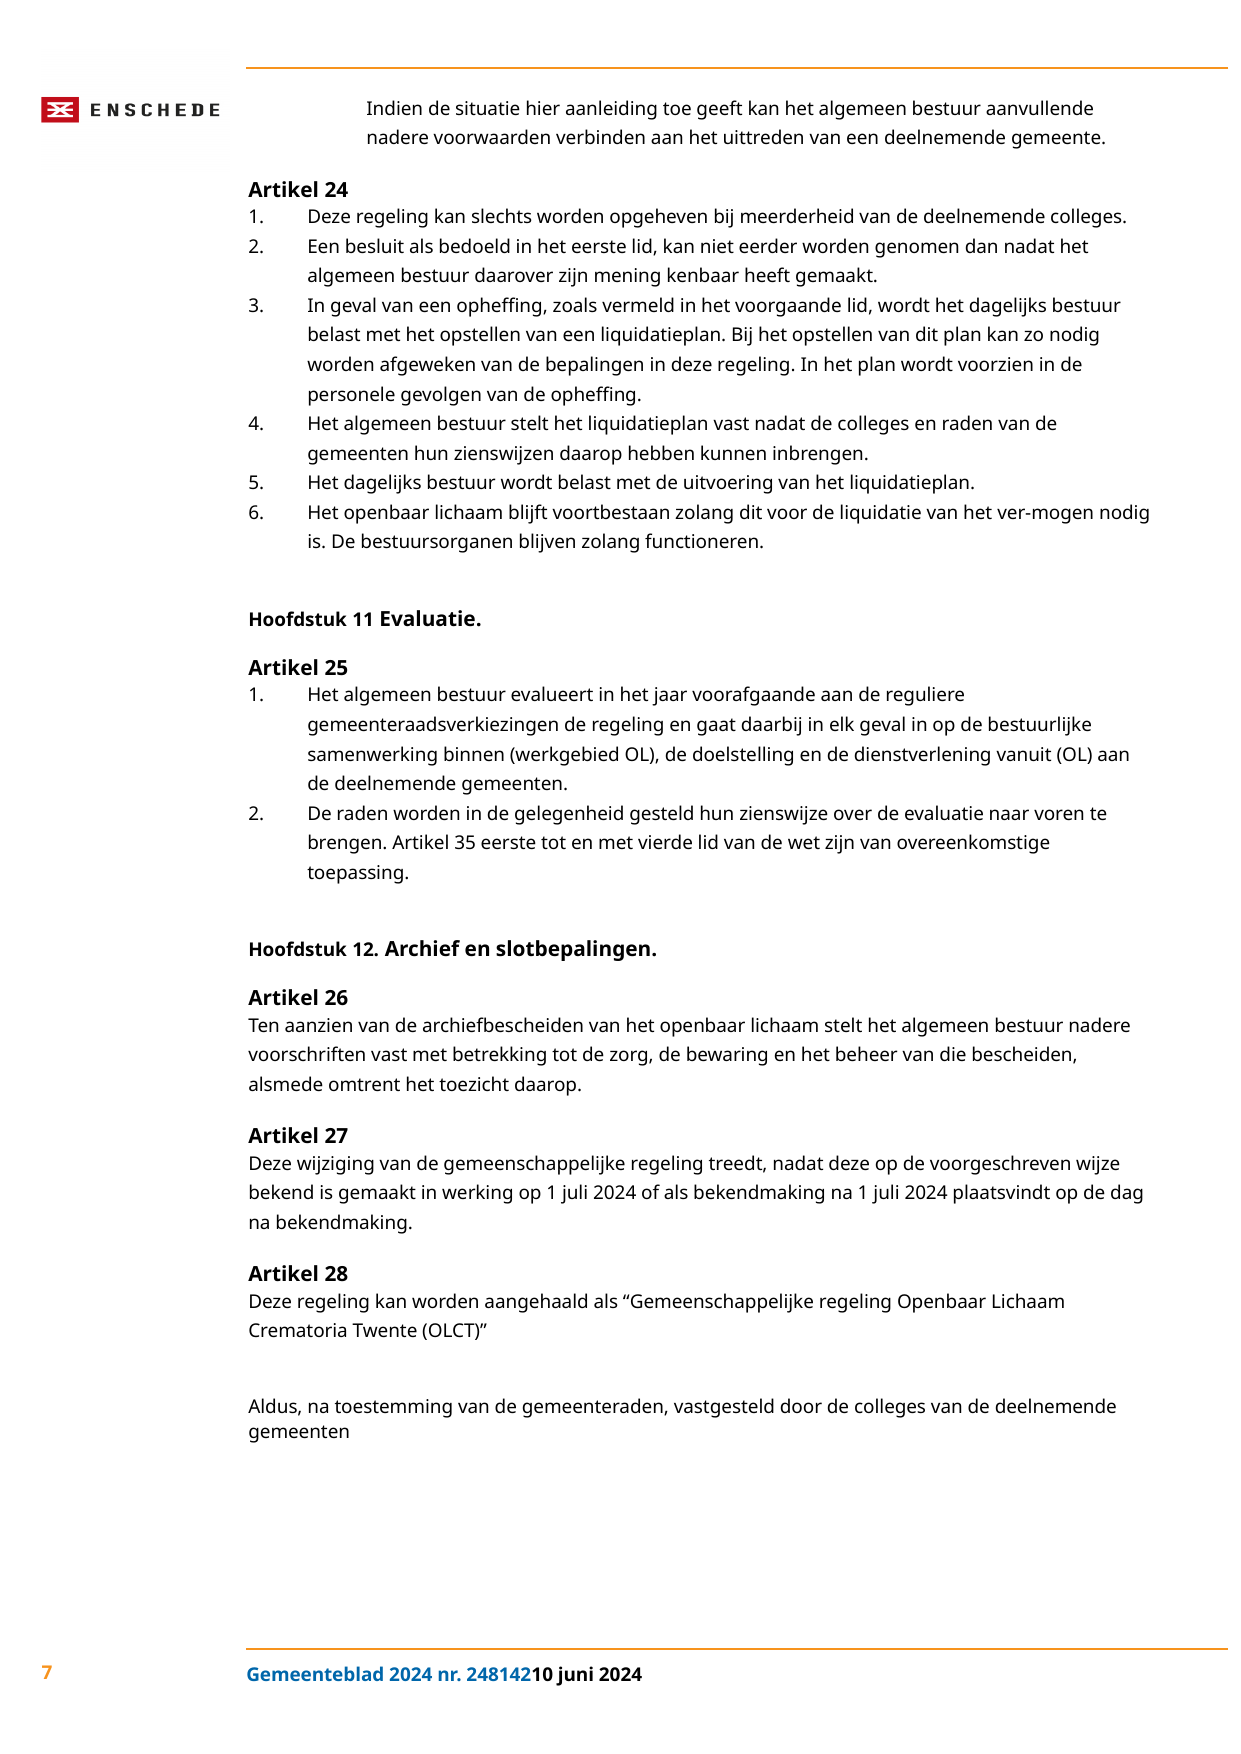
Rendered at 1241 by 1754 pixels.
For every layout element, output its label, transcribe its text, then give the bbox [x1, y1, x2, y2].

text Artikel 28 [248, 1259, 1152, 1288]
text Artikel 27 [248, 1122, 1152, 1150]
list Het dagelijks bestuur wordt belast met de uitvoering van het liquidatieplan. [248, 469, 1152, 495]
list In geval van een opheffing, zoals vermeld in het voorgaande lid, wordt het dagelijks bestuur belast met het opstellen van een liquidatieplan. Bij het opstellen van dit plan kan zo nodig worden afgeweken van de bepalingen in deze regeling. In het plan wordt voorzien in de personele gevolgen van de opheffing. [248, 292, 1152, 406]
text Aldus, na toestemming van de gemeenteraden, vastgesteld door de colleges van de deelnemende gemeenten [248, 1393, 1152, 1444]
text Hoofdstuk 12. Archief en slotbepalingen. [248, 934, 1152, 963]
list Het openbaar lichaam blijft voortbestaan zolang dit voor de liquidatie van het ver-mogen nodig is. De bestuursorganen blijven zolang functioneren. [248, 499, 1152, 554]
text Hoofdstuk 11 Evaluatie. [248, 604, 1152, 632]
text Deze wijziging van de gemeenschappelijke regeling treedt, nadat deze op de voorgeschreven wijze bekend is gemaakt in werking op 1 juli 2024 of als bekendmaking na 1 juli 2024 plaatsvindt op de dag na bekendmaking. [248, 1150, 1152, 1235]
text Ten aanzien van de archiefbescheiden van het openbaar lichaam stelt het algemeen bestuur nadere voorschriften vast met betrekking tot de zorg, de bewaring en het beheer van die bescheiden, alsmede omtrent het toezicht daarop. [248, 1012, 1152, 1097]
text Artikel 26 [248, 983, 1152, 1012]
list Het algemeen bestuur stelt het liquidatieplan vast nadat de colleges en raden van de gemeenten hun zienswijzen daarop hebben kunnen inbrengen. [248, 410, 1152, 466]
picture [41, 47, 231, 172]
list Het algemeen bestuur evalueert in het jaar voorafgaande aan de reguliere gemeenteraadsverkiezingen de regeling en gaat daarbij in elk geval in op de bestuurlijke samenwerking binnen (werkgebied OL), de doelstelling en de dienstverlening vanuit (OL) aan de deelnemende gemeenten. [248, 682, 1152, 796]
list Indien de situatie hier aanleiding toe geeft kan het algemeen bestuur aanvullende nadere voorwaarden verbinden aan het uittreden van een deelnemende gemeente. [307, 95, 1152, 150]
list Deze regeling kan slechts worden opgeheven bij meerderheid van de deelnemende colleges. [248, 203, 1152, 229]
text Artikel 24 [248, 175, 1152, 203]
text Deze regeling kan worden aangehaald als “Gemeenschappelijke regeling Openbaar Lichaam Crematoria Twente (OLCT)” [248, 1288, 1152, 1343]
list Een besluit als bedoeld in het eerste lid, kan niet eerder worden genomen dan nadat het algemeen bestuur daarover zijn mening kenbaar heeft gemaakt. [248, 233, 1152, 288]
text Artikel 25 [248, 653, 1152, 682]
list De raden worden in de gelegenheid gesteld hun zienswijze over de evaluatie naar voren te brengen. Artikel 35 eerste tot en met vierde lid van de wet zijn van overeenkomstige toepassing. [248, 800, 1152, 885]
